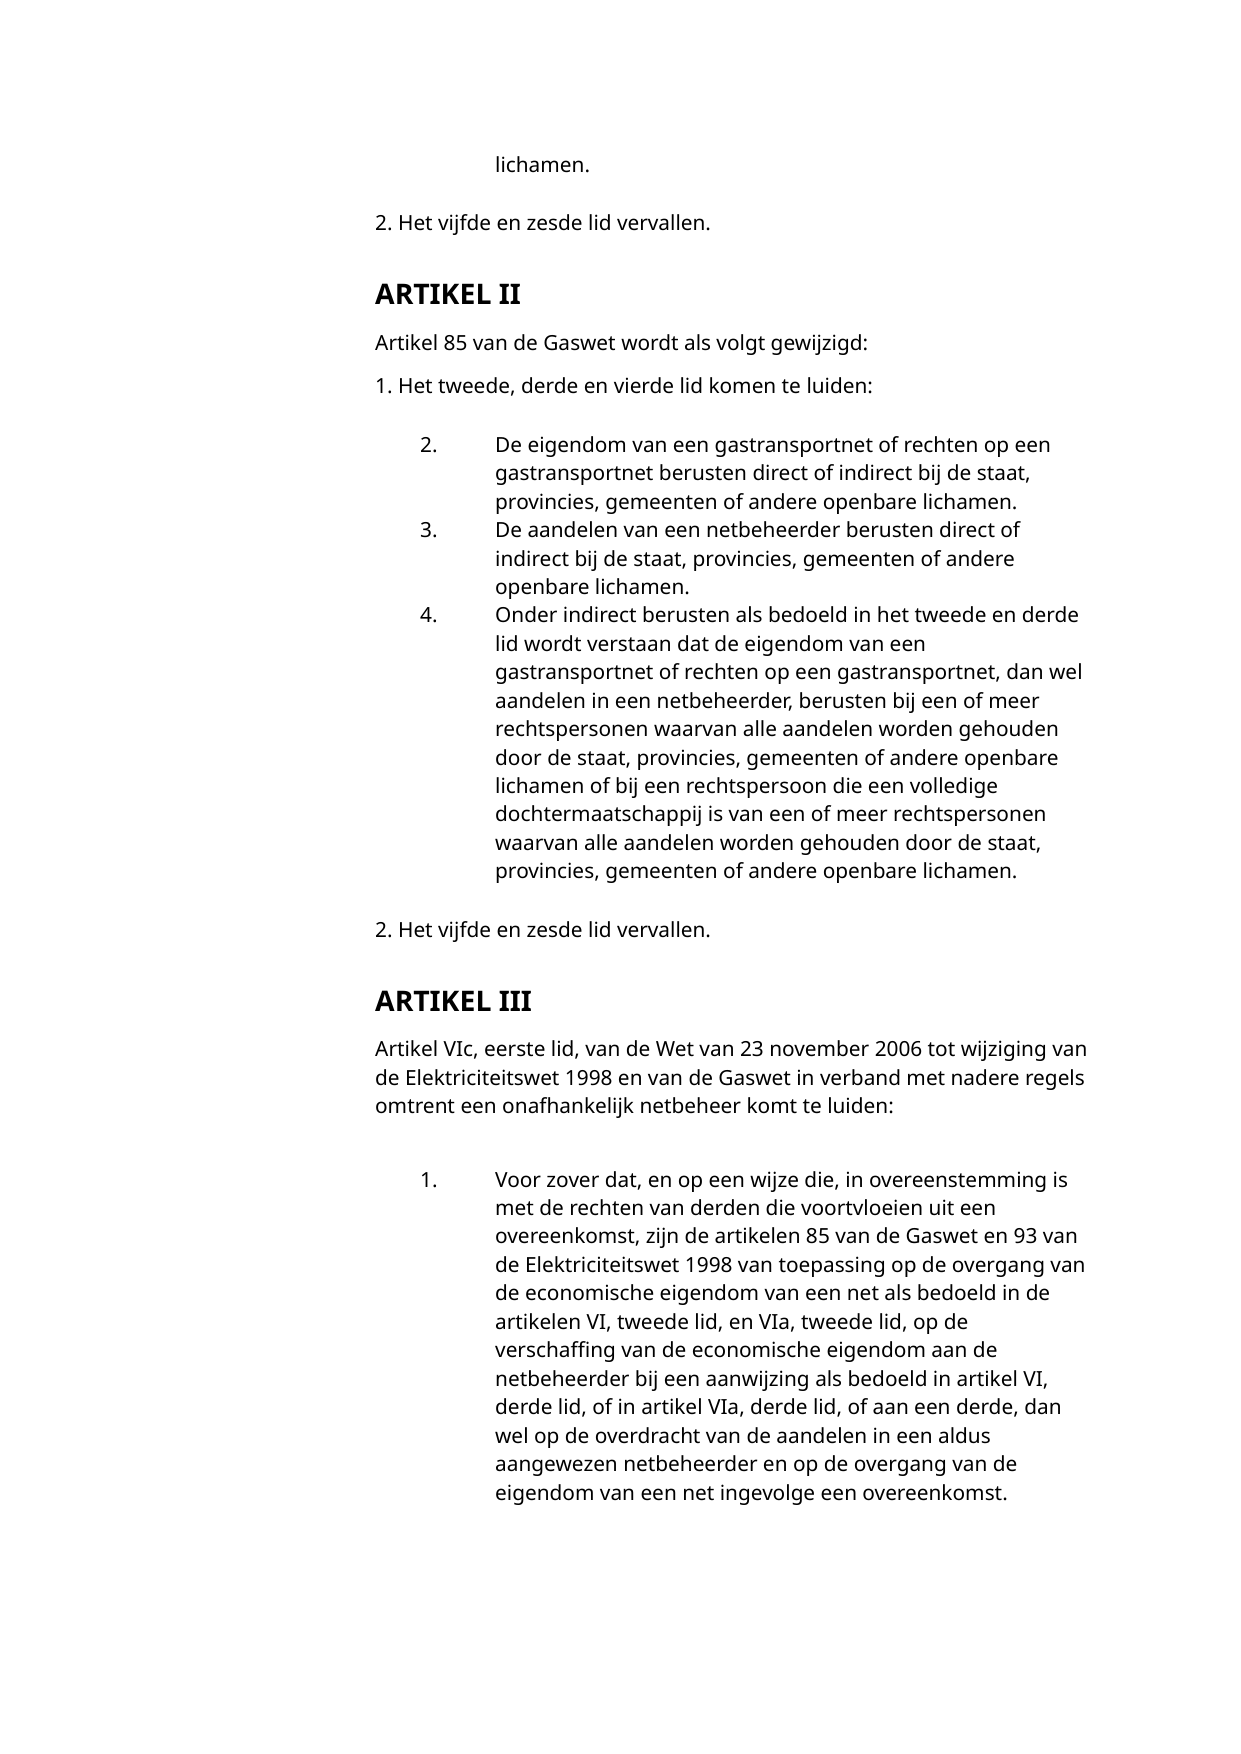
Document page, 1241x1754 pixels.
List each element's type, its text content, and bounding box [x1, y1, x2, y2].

text 2. Het vijfde en zesde lid vervallen. [375, 208, 1090, 237]
list De eigendom van een gastransportnet of rechten op een gastransportnet berusten direct of indirect bij de staat, provincies, gemeenten of andere openbare lichamen. [420, 430, 1090, 515]
text Artikel VIc, eerste lid, van de Wet van 23 november 2006 tot wijziging van de Elektriciteitswet 1998 en van de Gaswet in verband met nadere regels omtrent een onafhankelijk netbeheer komt te luiden: [375, 1034, 1090, 1120]
list Onder indirect berusten als bedoeld in het tweede en derde lid wordt verstaan dat de eigendom van een gastransportnet of rechten op een gastransportnet, dan wel aandelen in een netbeheerder, berusten bij een of meer rechtspersonen waarvan alle aandelen worden gehouden door de staat, provincies, gemeenten of andere openbare lichamen of bij een rechtspersoon die een volledige dochtermaatschappij is van een of meer rechtspersonen waarvan alle aandelen worden gehouden door de staat, provincies, gemeenten of andere openbare lichamen. [420, 601, 1090, 885]
list De aandelen van een netbeheerder berusten direct of indirect bij de staat, provincies, gemeenten of andere openbare lichamen. [420, 515, 1090, 601]
text 1. Het tweede, derde en vierde lid komen te luiden: [375, 371, 1090, 400]
subtitle ARTIKEL II [375, 274, 1090, 313]
list lichamen. [420, 150, 1090, 178]
text Artikel 85 van de Gaswet wordt als volgt gewijzigd: [375, 328, 1090, 356]
list Voor zover dat, en op een wijze die, in overeenstemming is met de rechten van derden die voortvloeien uit een overeenkomst, zijn de artikelen 85 van de Gaswet en 93 van de Elektriciteitswet 1998 van toepassing op de overgang van de economische eigendom van een net als bedoeld in de artikelen VI, tweede lid, en VIa, tweede lid, op de verschaffing van de economische eigendom aan de netbeheerder bij een aanwijzing als bedoeld in artikel VI, derde lid, of in artikel VIa, derde lid, of aan een derde, dan wel op de overdracht van de aandelen in een aldus aangewezen netbeheerder en op de overgang van de eigendom van een net ingevolge een overeenkomst. [420, 1165, 1090, 1506]
subtitle ARTIKEL III [375, 981, 1090, 1019]
text 2. Het vijfde en zesde lid vervallen. [375, 915, 1090, 943]
